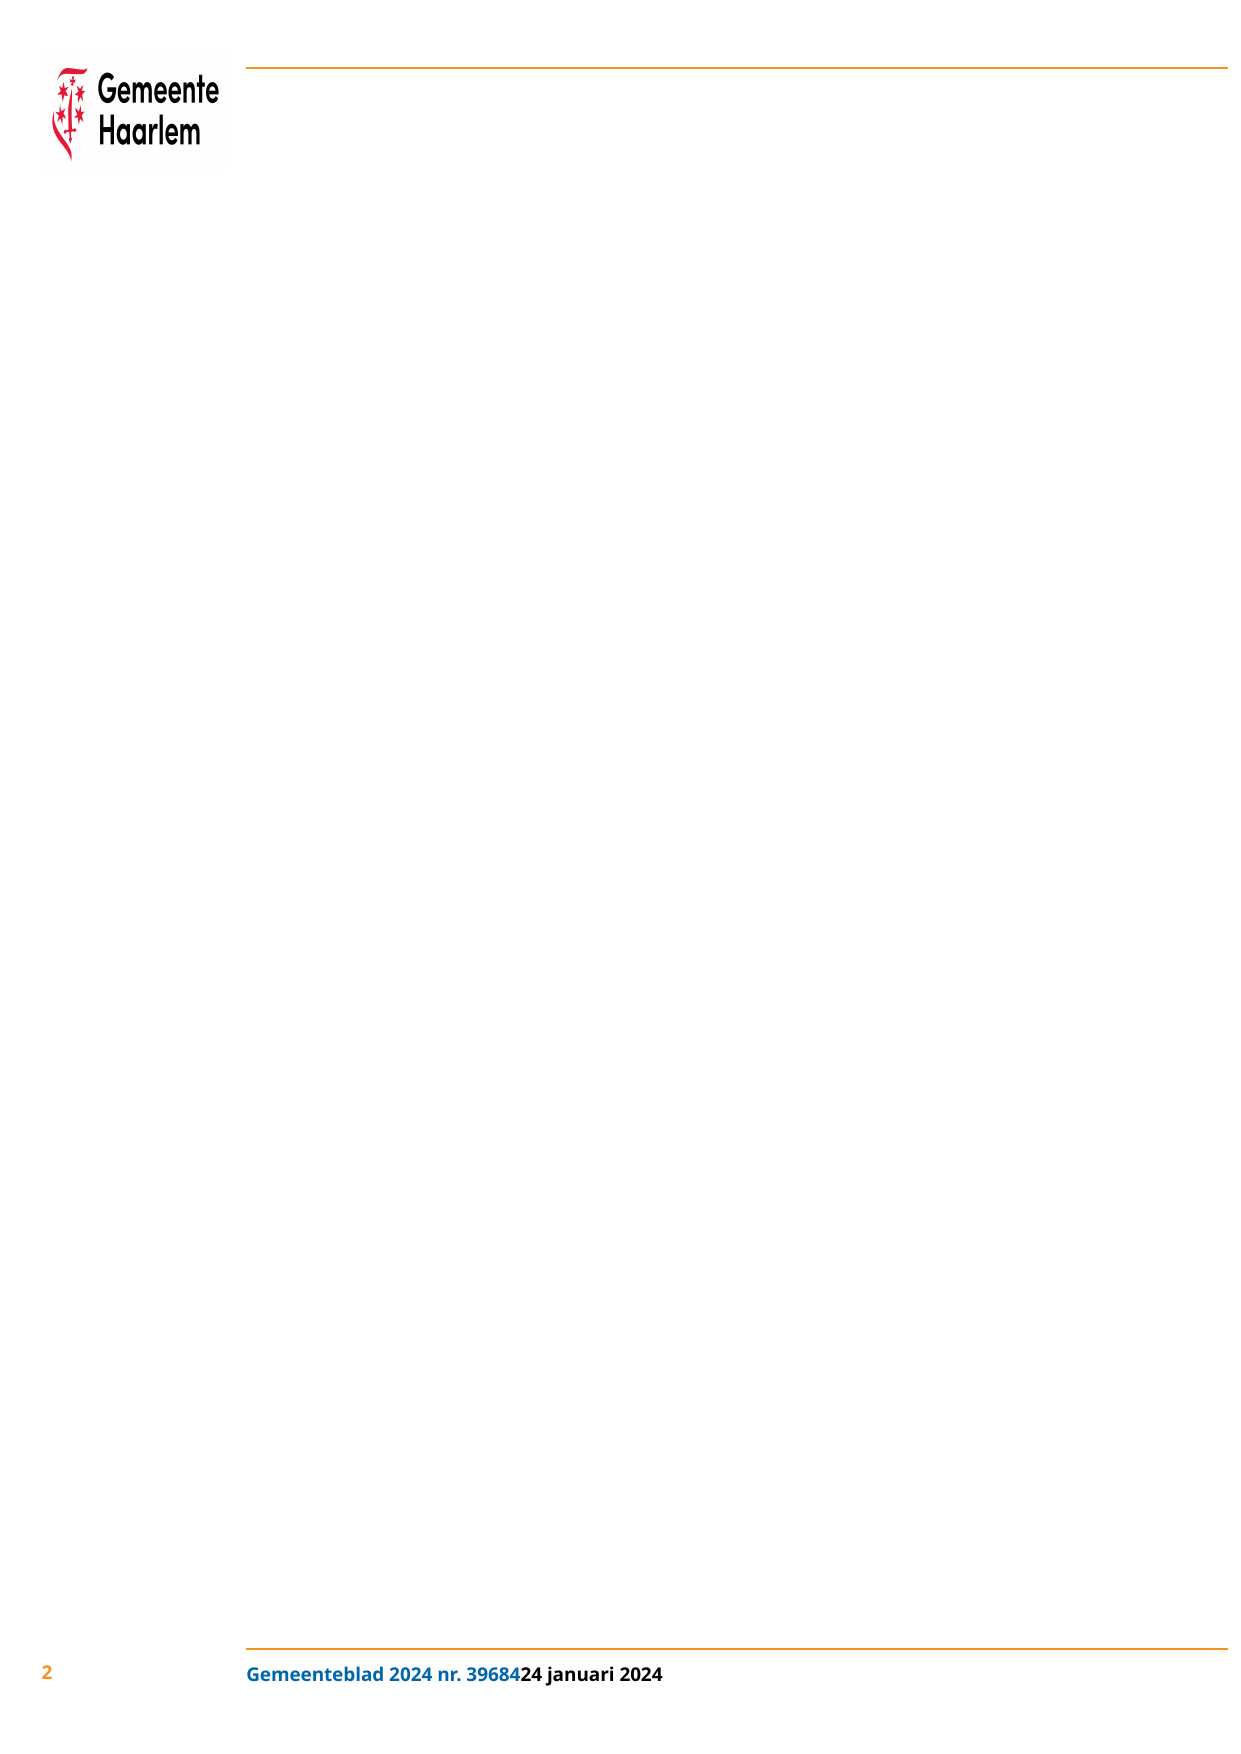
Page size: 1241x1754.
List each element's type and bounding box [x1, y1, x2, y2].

picture [41, 47, 231, 172]
